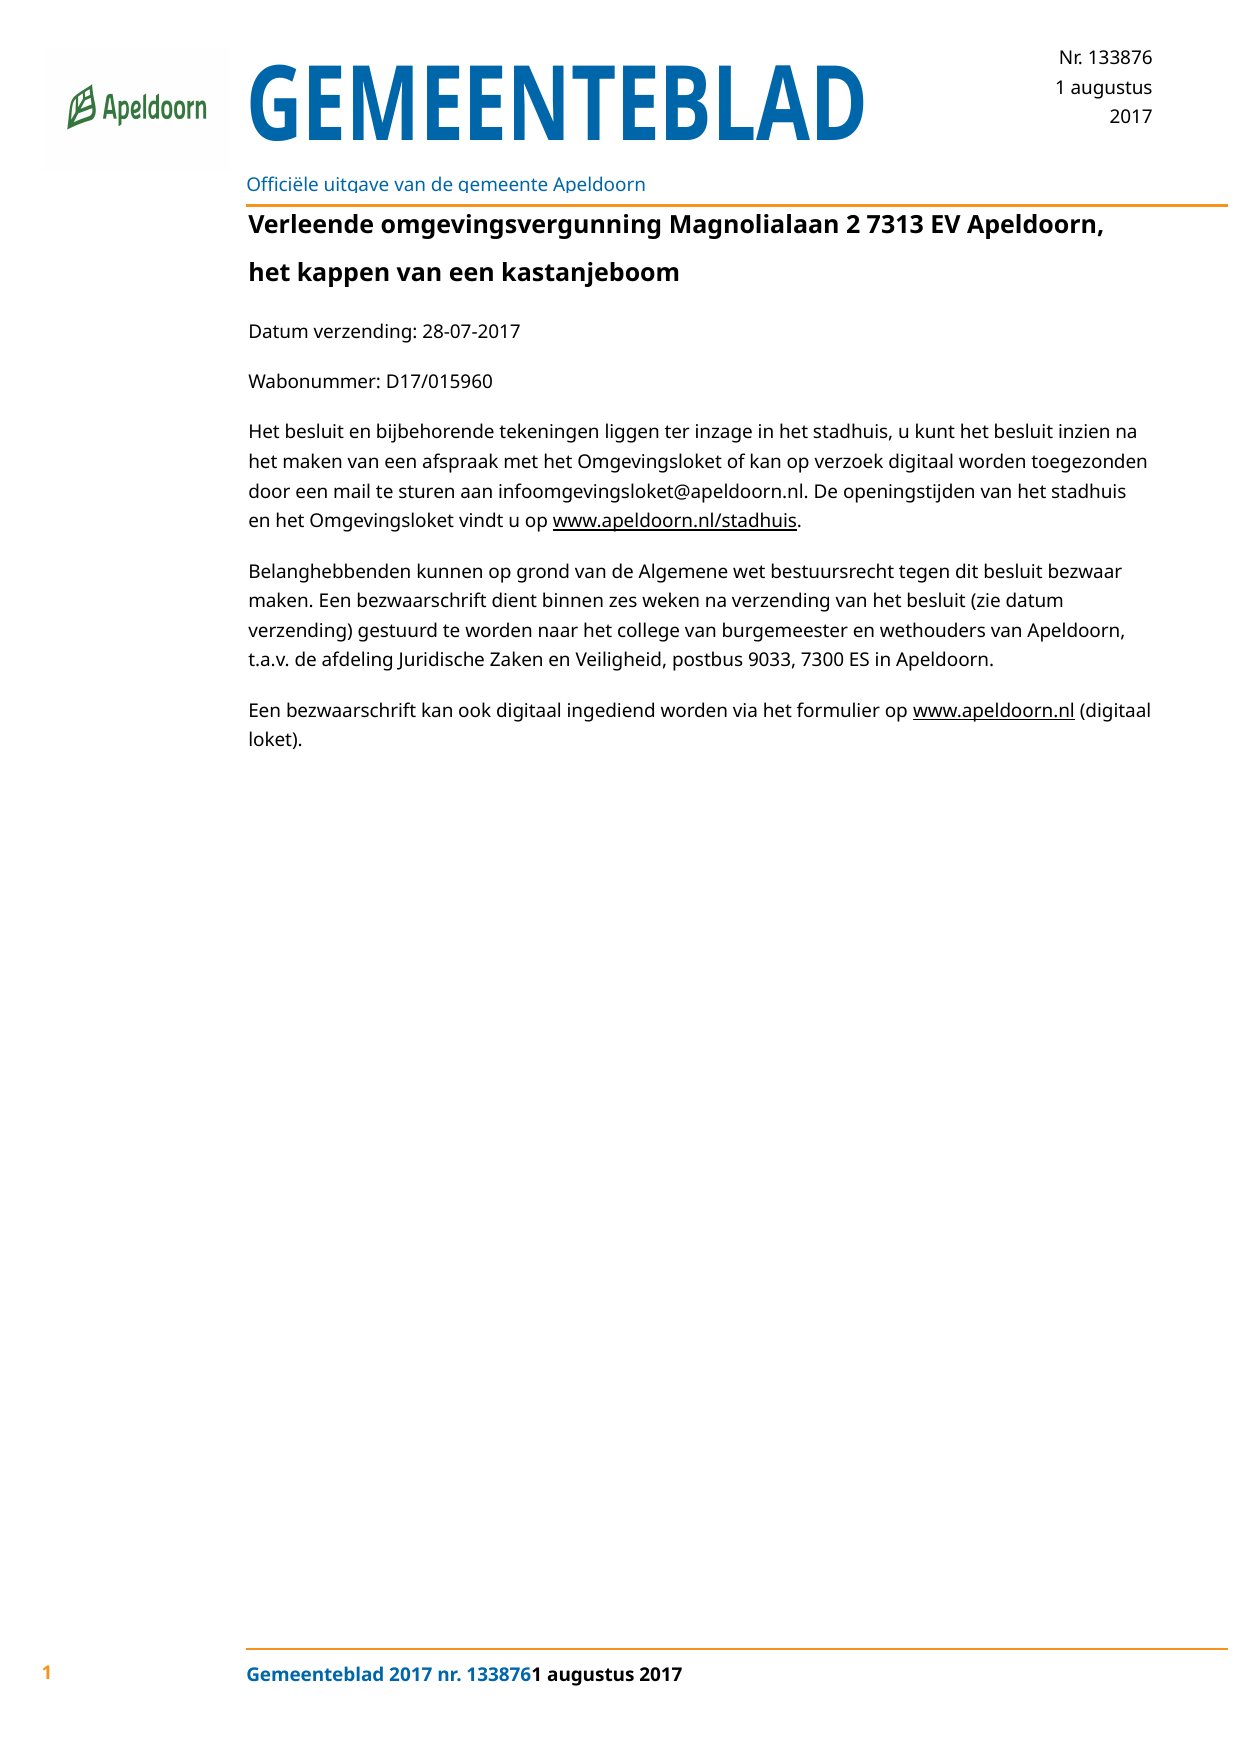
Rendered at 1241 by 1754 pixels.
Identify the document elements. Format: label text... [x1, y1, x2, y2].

text Het besluit en bijbehorende tekeningen liggen ter inzage in het stadhuis, u kunt het besluit inzien na het maken van een afspraak met het Omgevingsloket of kan op verzoek digitaal worden toegezonden door een mail te sturen aan infoomgevingsloket@apeldoorn.nl. De openingstijden van het stadhuis en het Omgevingsloket vindt u op www.apeldoorn.nl/stadhuis. [248, 419, 1152, 533]
text Belanghebbenden kunnen op grond van de Algemene wet bestuursrecht tegen dit besluit bezwaar maken. Een bezwaarschrift dient binnen zes weken na verzending van het besluit (zie datum verzending) gestuurd te worden naar het college van burgemeester en wethouders van Apeldoorn, t.a.v. de afdeling Juridische Zaken en Veiligheid, postbus 9033, 7300 ES in Apeldoorn. [248, 558, 1152, 672]
text Een bezwaarschrift kan ook digitaal ingediend worden via het formulier op www.apeldoorn.nl (digitaal loket). [248, 697, 1152, 752]
text Verleende omgevingsvergunning Magnolialaan 2 7313 EV Apeldoorn, het kappen van een kastanjeboom [248, 207, 1152, 288]
picture [41, 47, 231, 172]
text Datum verzending: 28-07-2017 [248, 318, 1152, 344]
text Wabonummer: D17/015960 [248, 368, 1152, 394]
